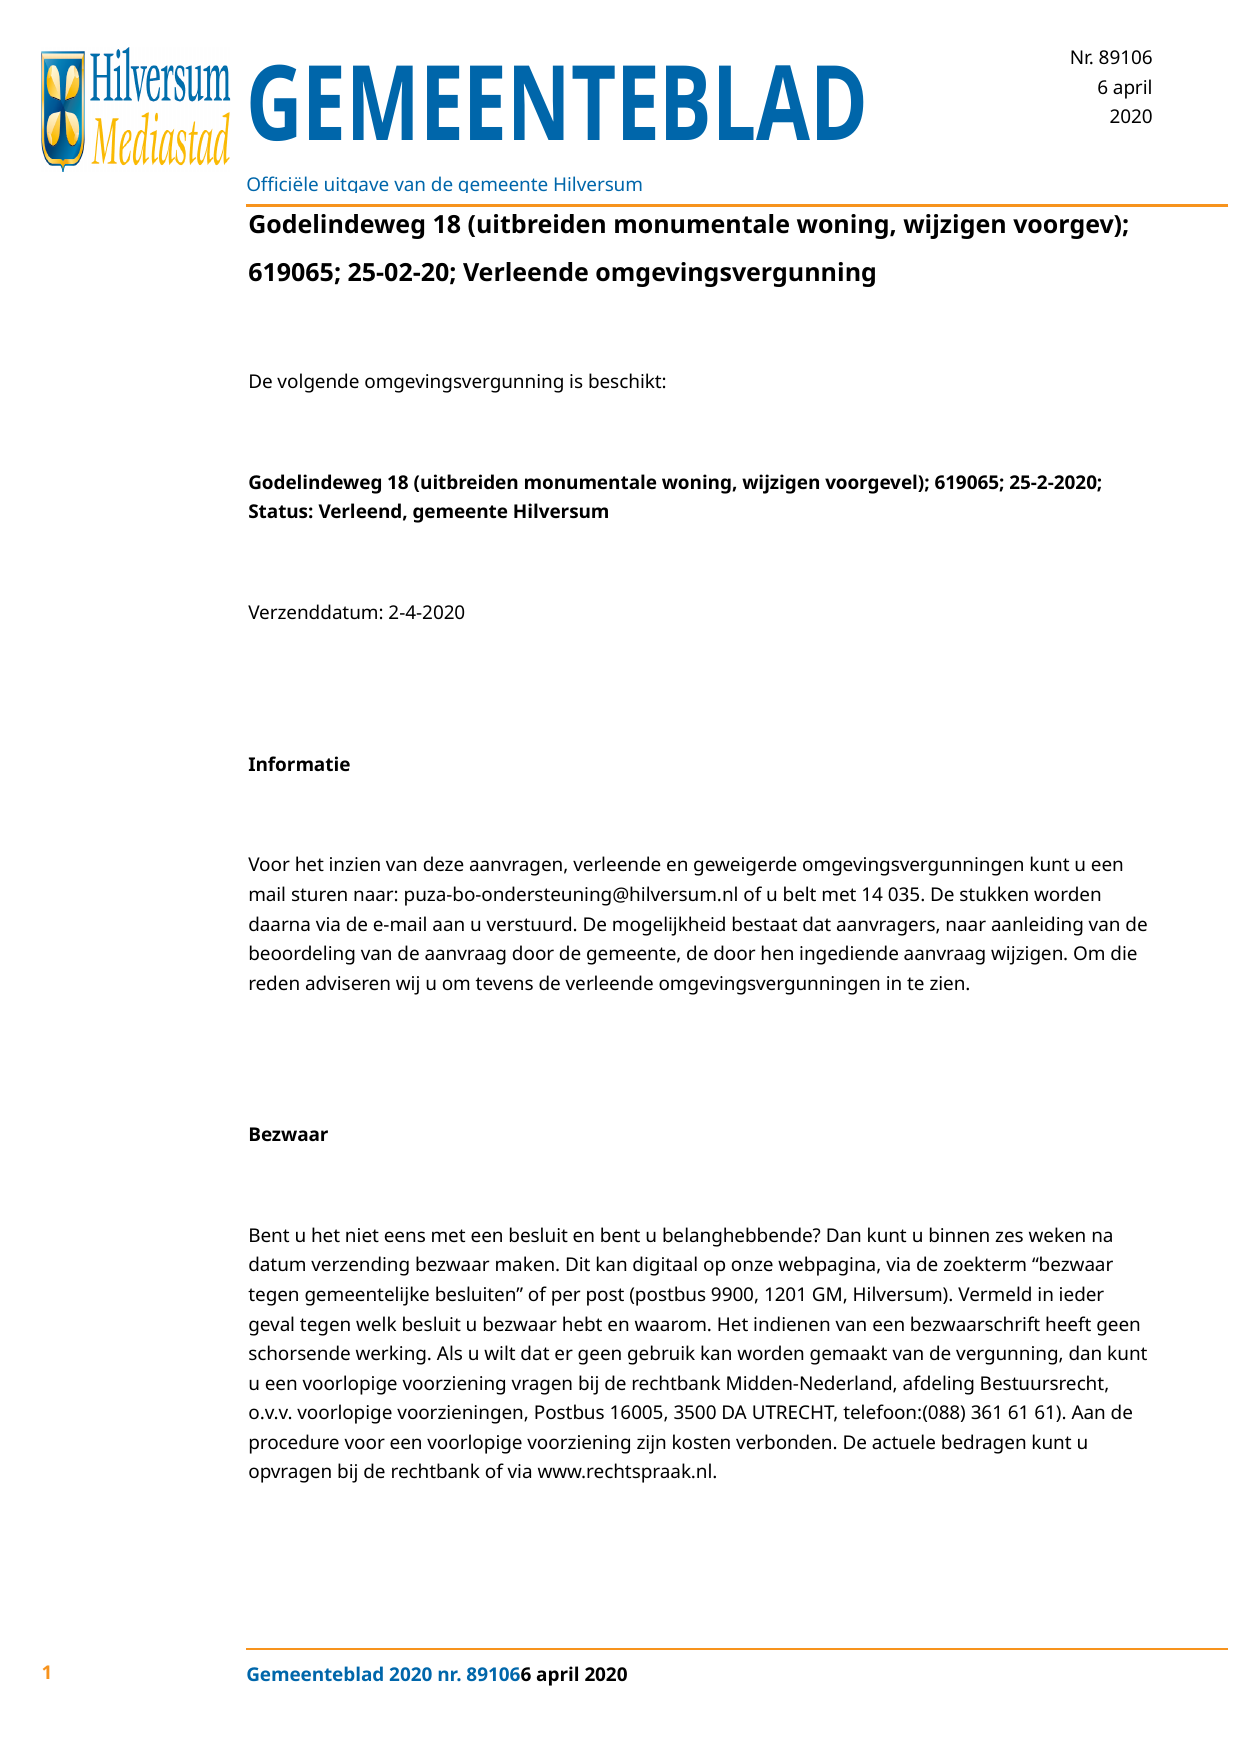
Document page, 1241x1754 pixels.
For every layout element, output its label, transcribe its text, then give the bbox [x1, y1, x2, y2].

text Bezwaar [248, 1121, 1152, 1147]
text Bent u het niet eens met een besluit en bent u belanghebbende? Dan kunt u binnen zes weken na datum verzending bezwaar maken. Dit kan digitaal op onze webpagina, via de zoekterm “bezwaar tegen gemeentelijke besluiten” of per post (postbus 9900, 1201 GM, Hilversum). Vermeld in ieder geval tegen welk besluit u bezwaar hebt en waarom. Het indienen van een bezwaarschrift heeft geen schorsende werking. Als u wilt dat er geen gebruik kan worden gemaakt van de vergunning, dan kunt u een voorlopige voorziening vragen bij de rechtbank Midden-Nederland, afdeling Bestuursrecht, o.v.v. voorlopige voorzieningen, Postbus 16005, 3500 DA UTRECHT, telefoon:(088) 361 61 61). Aan de procedure voor een voorlopige voorziening zijn kosten verbonden. De actuele bedragen kunt u opvragen bij de rechtbank of via www.rechtspraak.nl. [248, 1222, 1152, 1484]
picture [41, 47, 231, 172]
text Godelindeweg 18 (uitbreiden monumentale woning, wijzigen voorgev); 619065; 25-02-20; Verleende omgevingsvergunning [248, 207, 1152, 288]
text Godelindeweg 18 (uitbreiden monumentale woning, wijzigen voorgevel); 619065; 25-2-2020; Status: Verleend, gemeente Hilversum [248, 469, 1152, 524]
text De volgende omgevingsvergunning is beschikt: [248, 368, 1152, 394]
text Verzenddatum: 2-4-2020 [248, 599, 1152, 625]
text Informatie [248, 751, 1152, 777]
text Voor het inzien van deze aanvragen, verleende en geweigerde omgevingsvergunningen kunt u een mail sturen naar: puza-bo-ondersteuning@hilversum.nl of u belt met 14 035. De stukken worden daarna via de e-mail aan u verstuurd. De mogelijkheid bestaat dat aanvragers, naar aanleiding van de beoordeling van de aanvraag door de gemeente, de door hen ingediende aanvraag wijzigen. Om die reden adviseren wij u om tevens de verleende omgevingsvergunningen in te zien. [248, 852, 1152, 996]
